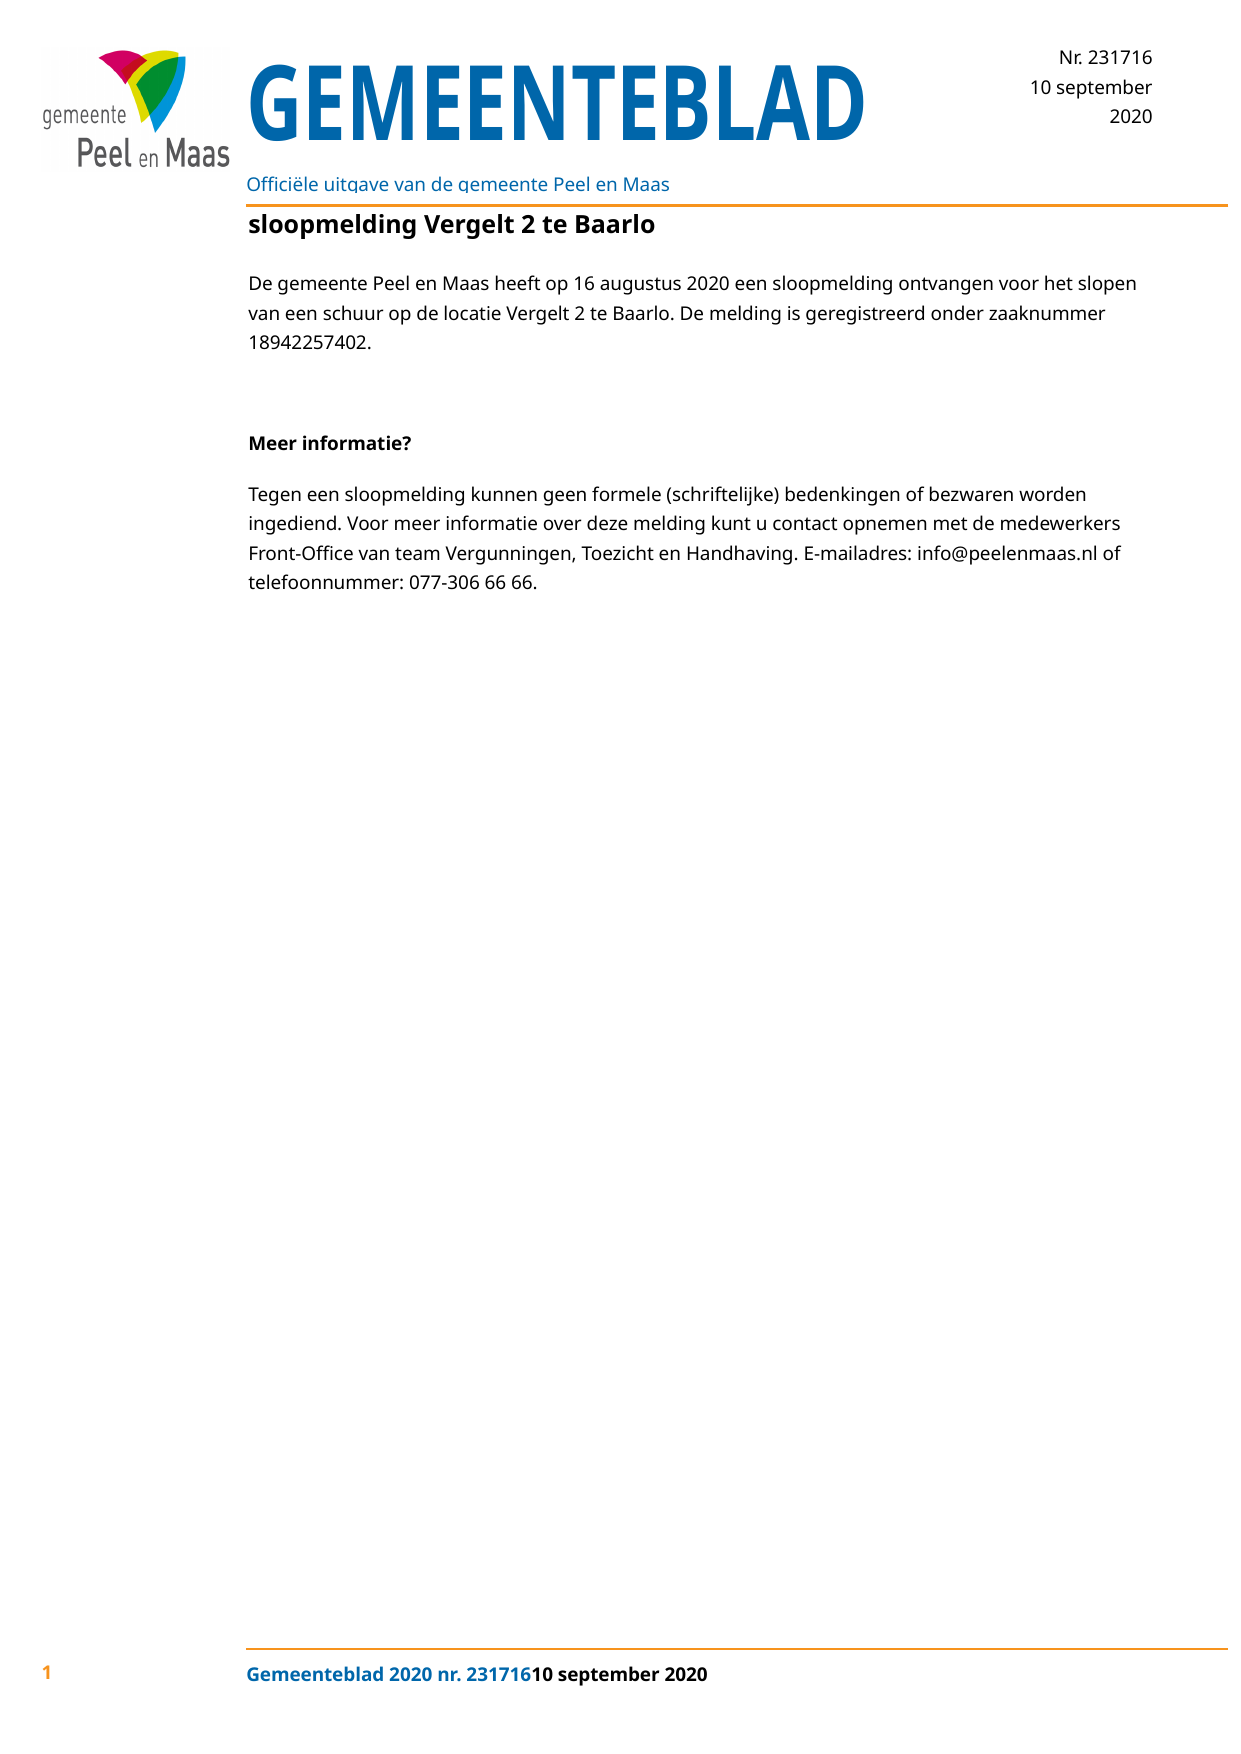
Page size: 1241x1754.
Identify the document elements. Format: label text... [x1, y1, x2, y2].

text Meer informatie? [248, 430, 1152, 456]
text sloopmelding Vergelt 2 te Baarlo [248, 207, 1152, 241]
text De gemeente Peel en Maas heeft op 16 augustus 2020 een sloopmelding ontvangen voor het slopen van een schuur op de locatie Vergelt 2 te Baarlo. De melding is geregistreerd onder zaaknummer 18942257402. [248, 270, 1152, 355]
picture [41, 47, 231, 172]
text Tegen een sloopmelding kunnen geen formele (schriftelijke) bedenkingen of bezwaren worden ingediend. Voor meer informatie over deze melding kunt u contact opnemen met de medewerkers Front-Office van team Vergunningen, Toezicht en Handhaving. E-mailadres: info@peelenmaas.nl of telefoonnummer: 077-306 66 66. [248, 481, 1152, 595]
